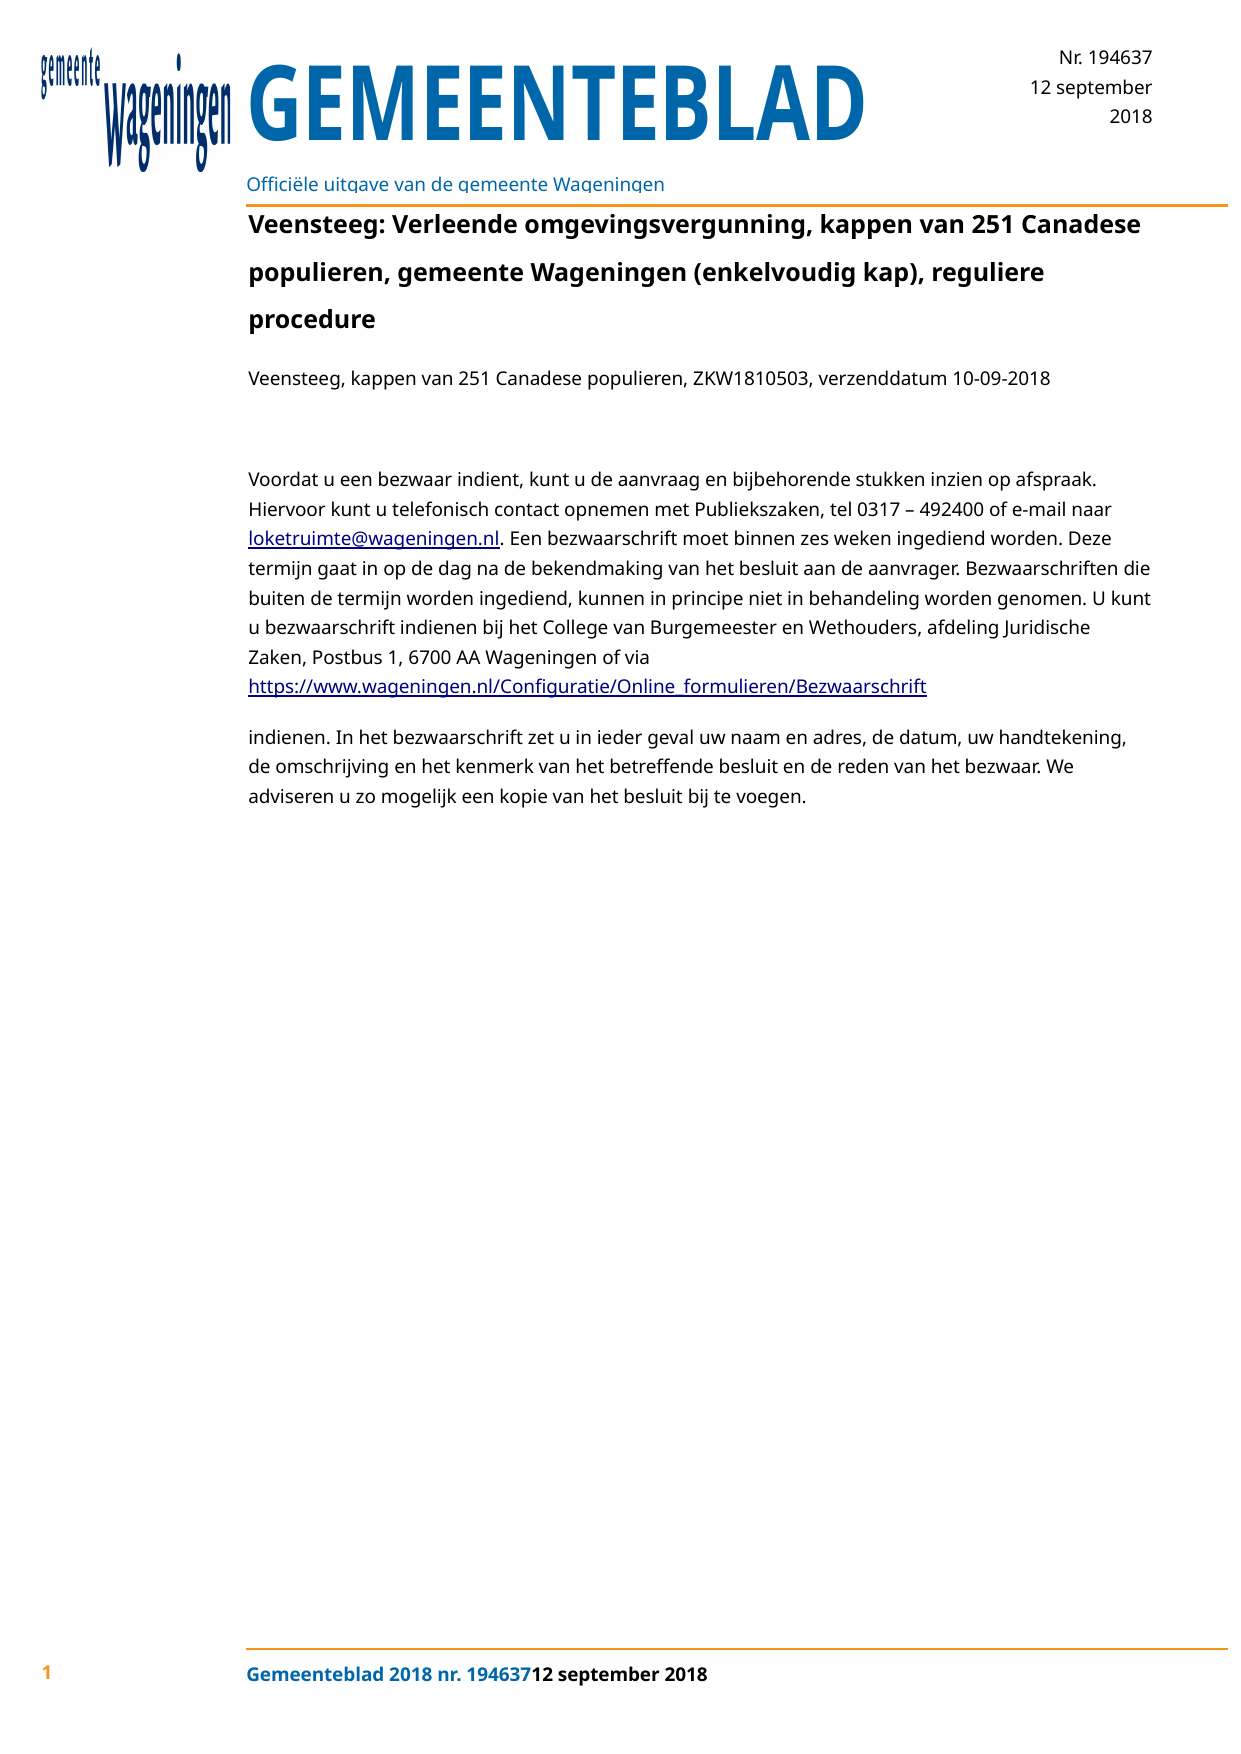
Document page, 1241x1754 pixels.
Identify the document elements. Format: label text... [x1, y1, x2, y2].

text indienen. In het bezwaarschrift zet u in ieder geval uw naam en adres, de datum, uw handtekening, de omschrijving en het kenmerk van het betreffende besluit en de reden van het bezwaar. We adviseren u zo mogelijk een kopie van het besluit bij te voegen. [248, 724, 1152, 809]
picture [41, 47, 231, 172]
text Veensteeg: Verleende omgevingsvergunning, kappen van 251 Canadese populieren, gemeente Wageningen (enkelvoudig kap), reguliere procedure [248, 207, 1152, 336]
text Voordat u een bezwaar indient, kunt u de aanvraag en bijbehorende stukken inzien op afspraak. Hiervoor kunt u telefonisch contact opnemen met Publiekszaken, tel 0317 – 492400 of e-mail naar loketruimte@wageningen.nl. Een bezwaarschrift moet binnen zes weken ingediend worden. Deze termijn gaat in op de dag na de bekendmaking van het besluit aan de aanvrager. Bezwaarschriften die buiten de termijn worden ingediend, kunnen in principe niet in behandeling worden genomen. U kunt u bezwaarschrift indienen bij het College van Burgemeester en Wethouders, afdeling Juridische Zaken, Postbus 1, 6700 AA Wageningen of via https://www.wageningen.nl/Configuratie/Online_formulieren/Bezwaarschrift [248, 466, 1152, 699]
text Veensteeg, kappen van 251 Canadese populieren, ZKW1810503, verzenddatum 10-09-2018 [248, 366, 1152, 391]
